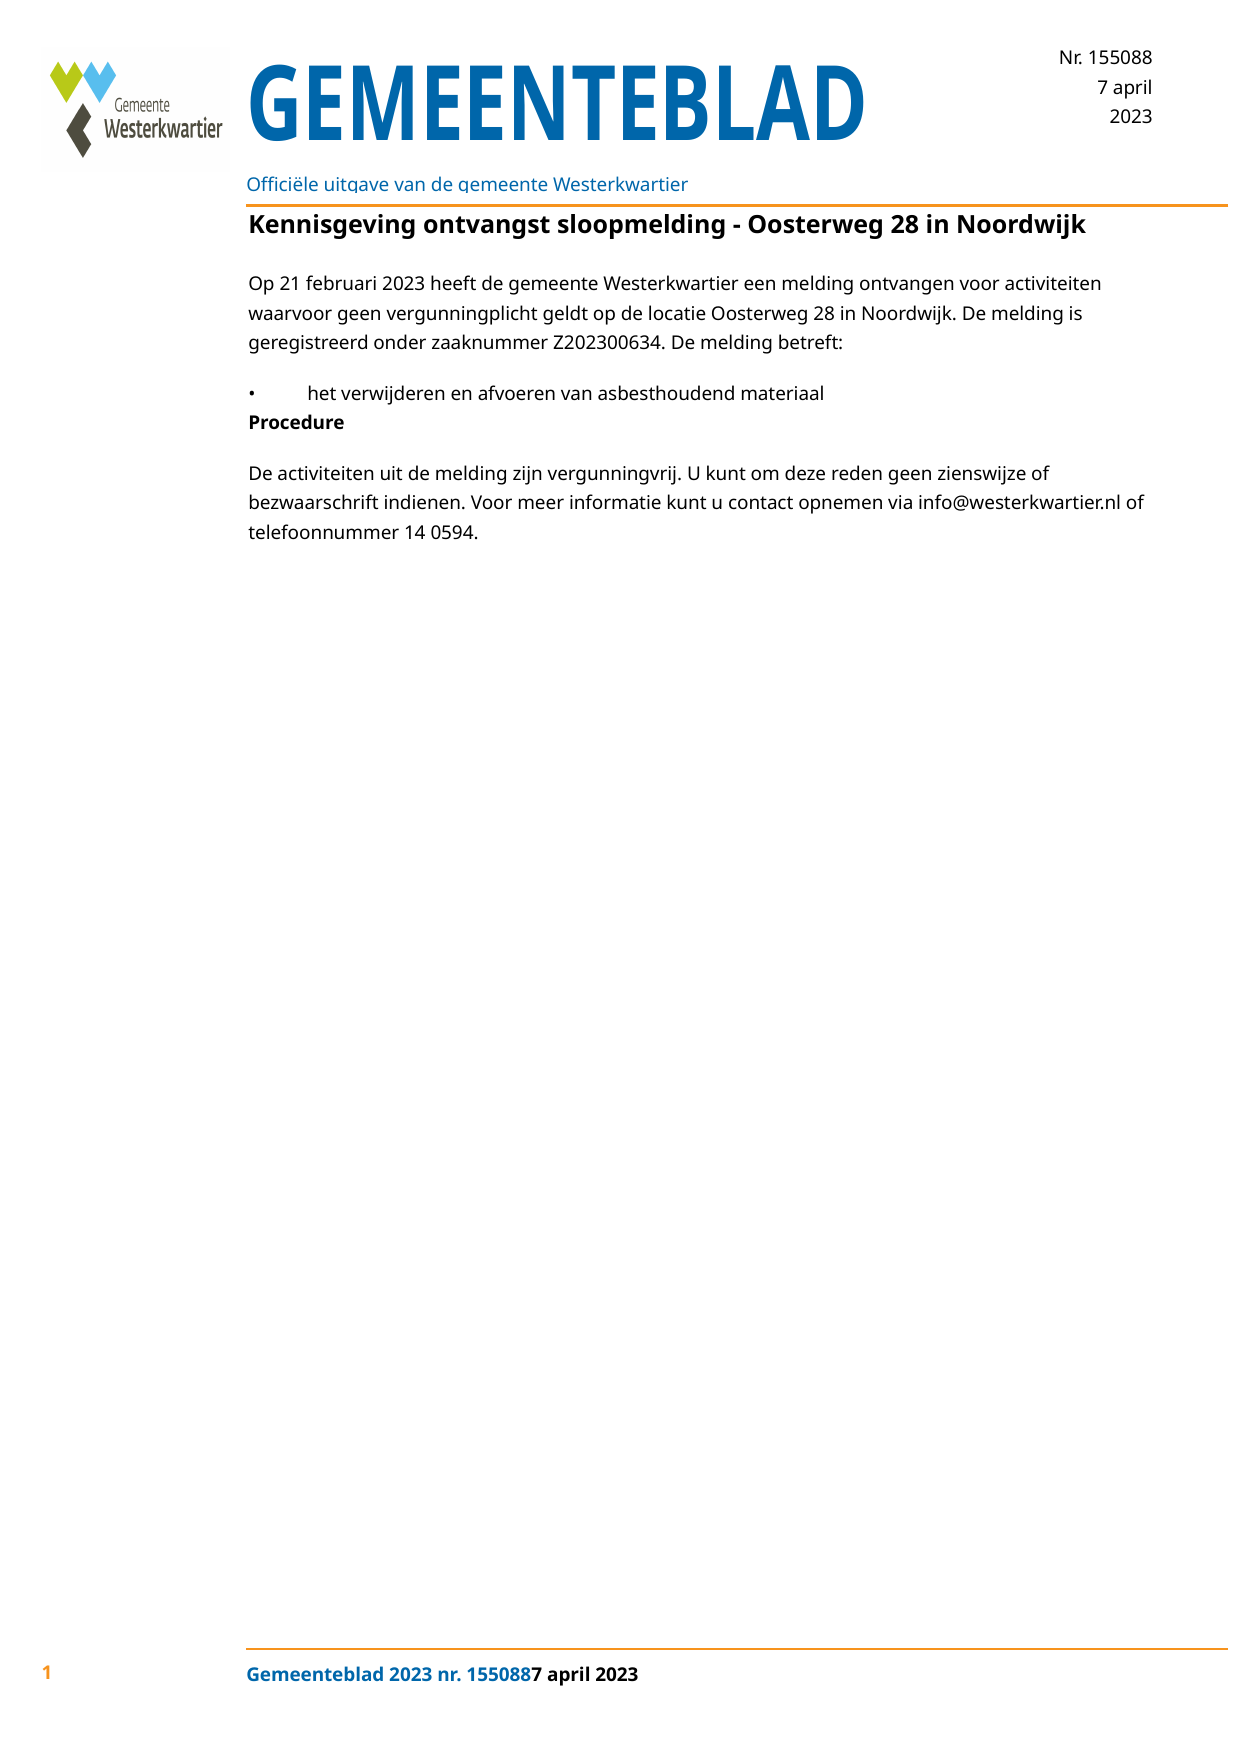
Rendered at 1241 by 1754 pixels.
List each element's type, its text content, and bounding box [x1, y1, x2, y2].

text Procedure [248, 409, 1152, 435]
text Kennisgeving ontvangst sloopmelding - Oosterweg 28 in Noordwijk [248, 207, 1152, 241]
picture [41, 47, 231, 172]
text De activiteiten uit de melding zijn vergunningvrij. U kunt om deze reden geen zienswijze of bezwaarschrift indienen. Voor meer informatie kunt u contact opnemen via info@westerkwartier.nl of telefoonnummer 14 0594. [248, 460, 1152, 545]
list het verwijderen en afvoeren van asbesthoudend materiaal [248, 380, 1152, 406]
text Op 21 februari 2023 heeft de gemeente Westerkwartier een melding ontvangen voor activiteiten waarvoor geen vergunningplicht geldt op de locatie Oosterweg 28 in Noordwijk. De melding is geregistreerd onder zaaknummer Z202300634. De melding betreft: [248, 270, 1152, 355]
